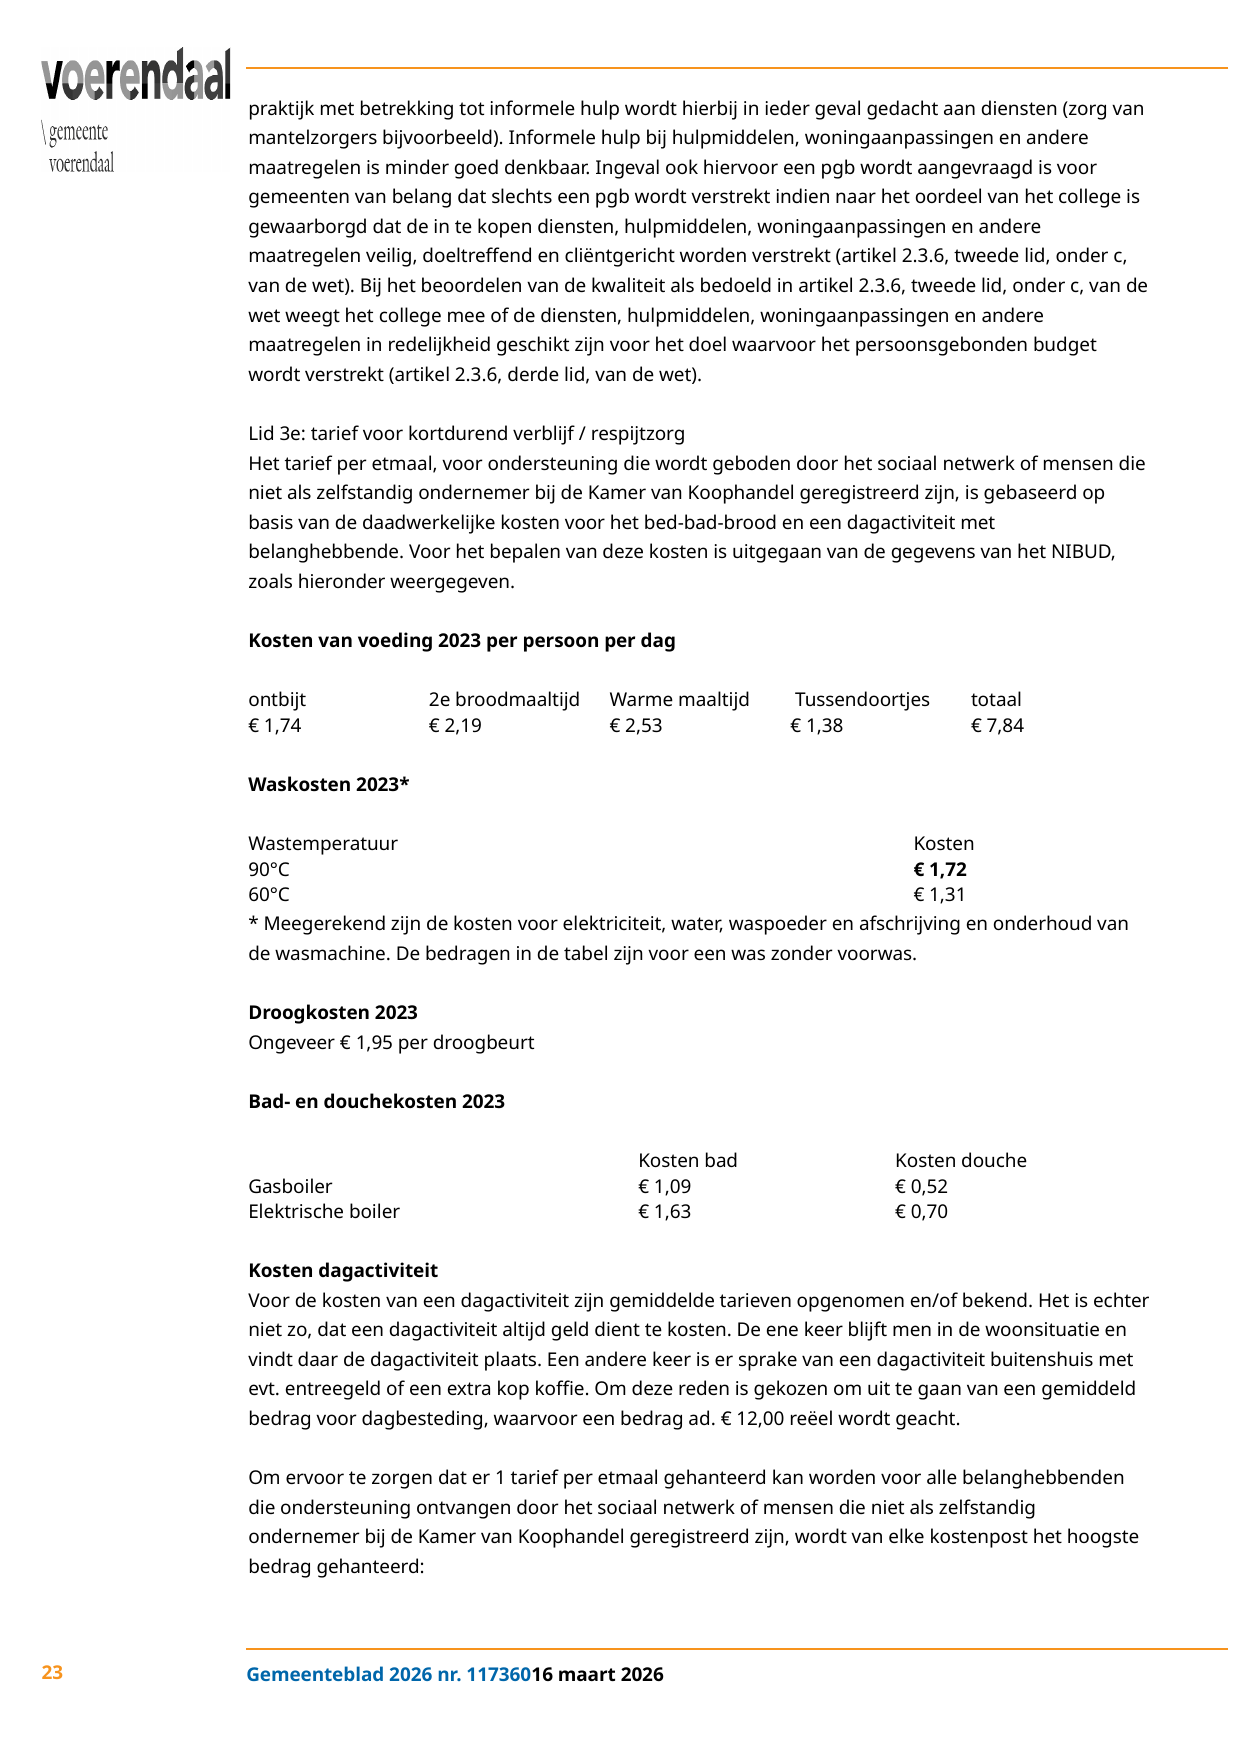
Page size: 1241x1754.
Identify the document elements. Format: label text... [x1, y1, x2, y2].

text Voor de kosten van een dagactiviteit zijn gemiddelde tarieven opgenomen en/of bekend. Het is echter niet zo, dat een dagactiviteit altijd geld dient te kosten. De ene keer blijft men in de woonsituatie en vindt daar de dagactiviteit plaats. Een andere keer is er sprake van een dagactiviteit buitenshuis met evt. entreegeld of een extra kop koffie. Om deze reden is gekozen om uit te gaan van een gemiddeld bedrag voor dagbesteding, waarvoor een bedrag ad. € 12,00 reëel wordt geacht. [248, 1287, 1152, 1431]
table_header Tussendoortjes [790, 687, 971, 712]
text praktijk met betrekking tot informele hulp wordt hierbij in ieder geval gedacht aan diensten (zorg van mantelzorgers bijvoorbeeld). Informele hulp bij hulpmiddelen, woningaanpassingen en andere maatregelen is minder goed denkbaar. Ingeval ook hiervoor een pgb wordt aangevraagd is voor gemeenten van belang dat slechts een pgb wordt verstrekt indien naar het oordeel van het college is gewaarborgd dat de in te kopen diensten, hulpmiddelen, woningaanpassingen en andere maatregelen veilig, doeltreffend en cliëntgericht worden verstrekt (artikel 2.3.6, tweede lid, onder c, van de wet). Bij het beoordelen van de kwaliteit als bedoeld in artikel 2.3.6, tweede lid, onder c, van de wet weegt het college mee of de diensten, hulpmiddelen, woningaanpassingen en andere maatregelen in redelijkheid geschikt zijn voor het doel waarvoor het persoonsgebonden budget wordt verstrekt (artikel 2.3.6, derde lid, van de wet). [248, 95, 1152, 387]
table_header Warme maaltijd [609, 687, 790, 712]
table_cell € 7,84 [971, 712, 1152, 738]
text Het tarief per etmaal, voor ondersteuning die wordt geboden door het sociaal netwerk of mensen die niet als zelfstandig ondernemer bij de Kamer van Koophandel geregistreerd zijn, is gebaseerd op basis van de daadwerkelijke kosten voor het bed-bad-brood en een dagactiviteit met belanghebbende. Voor het bepalen van deze kosten is uitgegaan van de gegevens van het NIBUD, zoals hieronder weergegeven. [248, 450, 1152, 594]
text Bad- en douchekosten 2023 [248, 1088, 1152, 1114]
text * Meegerekend zijn de kosten voor elektriciteit, water, waspoeder en afschrijving en onderhoud van de wasmachine. De bedragen in de tabel zijn voor een was zonder voorwas. [248, 911, 1152, 966]
table_cell € 1,09 [638, 1173, 895, 1199]
text Om ervoor te zorgen dat er 1 tarief per etmaal gehanteerd kan worden voor alle belanghebbenden die ondersteuning ontvangen door het sociaal netwerk of mensen die niet als zelfstandig ondernemer bij de Kamer van Koophandel geregistreerd zijn, wordt van elke kostenpost het hoogste bedrag gehanteerd: [248, 1464, 1152, 1579]
table_header Wastemperatuur [248, 830, 913, 856]
text Ongeveer € 1,95 per droogbeurt [248, 1029, 1152, 1054]
table_cell € 1,38 [790, 712, 971, 738]
text Waskosten 2023* [248, 771, 1152, 797]
table_cell € 2,53 [609, 712, 790, 738]
text Kosten dagactiviteit [248, 1257, 1152, 1283]
table_cell Gasboiler [248, 1173, 638, 1199]
table_cell € 0,70 [895, 1199, 1152, 1224]
table_header [248, 1147, 638, 1173]
text Lid 3e: tarief voor kortdurend verblijf / respijtzorg [248, 420, 1152, 446]
text Kosten van voeding 2023 per persoon per dag [248, 627, 1152, 653]
table_header totaal [971, 687, 1152, 712]
table_cell € 0,52 [895, 1173, 1152, 1199]
table_cell € 1,63 [638, 1199, 895, 1224]
text Droogkosten 2023 [248, 999, 1152, 1025]
table_cell 90°C [248, 856, 913, 882]
table_cell 60°C [248, 882, 913, 907]
table_cell € 1,72 [913, 856, 1152, 882]
table_header Kosten [913, 830, 1152, 856]
table_header Kosten bad [638, 1147, 895, 1173]
table_cell € 2,19 [429, 712, 609, 738]
table_cell € 1,31 [913, 882, 1152, 907]
table_header Kosten douche [895, 1147, 1152, 1173]
table_cell € 1,74 [248, 712, 429, 738]
table_header ontbijt [248, 687, 429, 712]
table_header 2e broodmaaltijd [429, 687, 609, 712]
picture [41, 47, 231, 172]
table_cell Elektrische boiler [248, 1199, 638, 1224]
